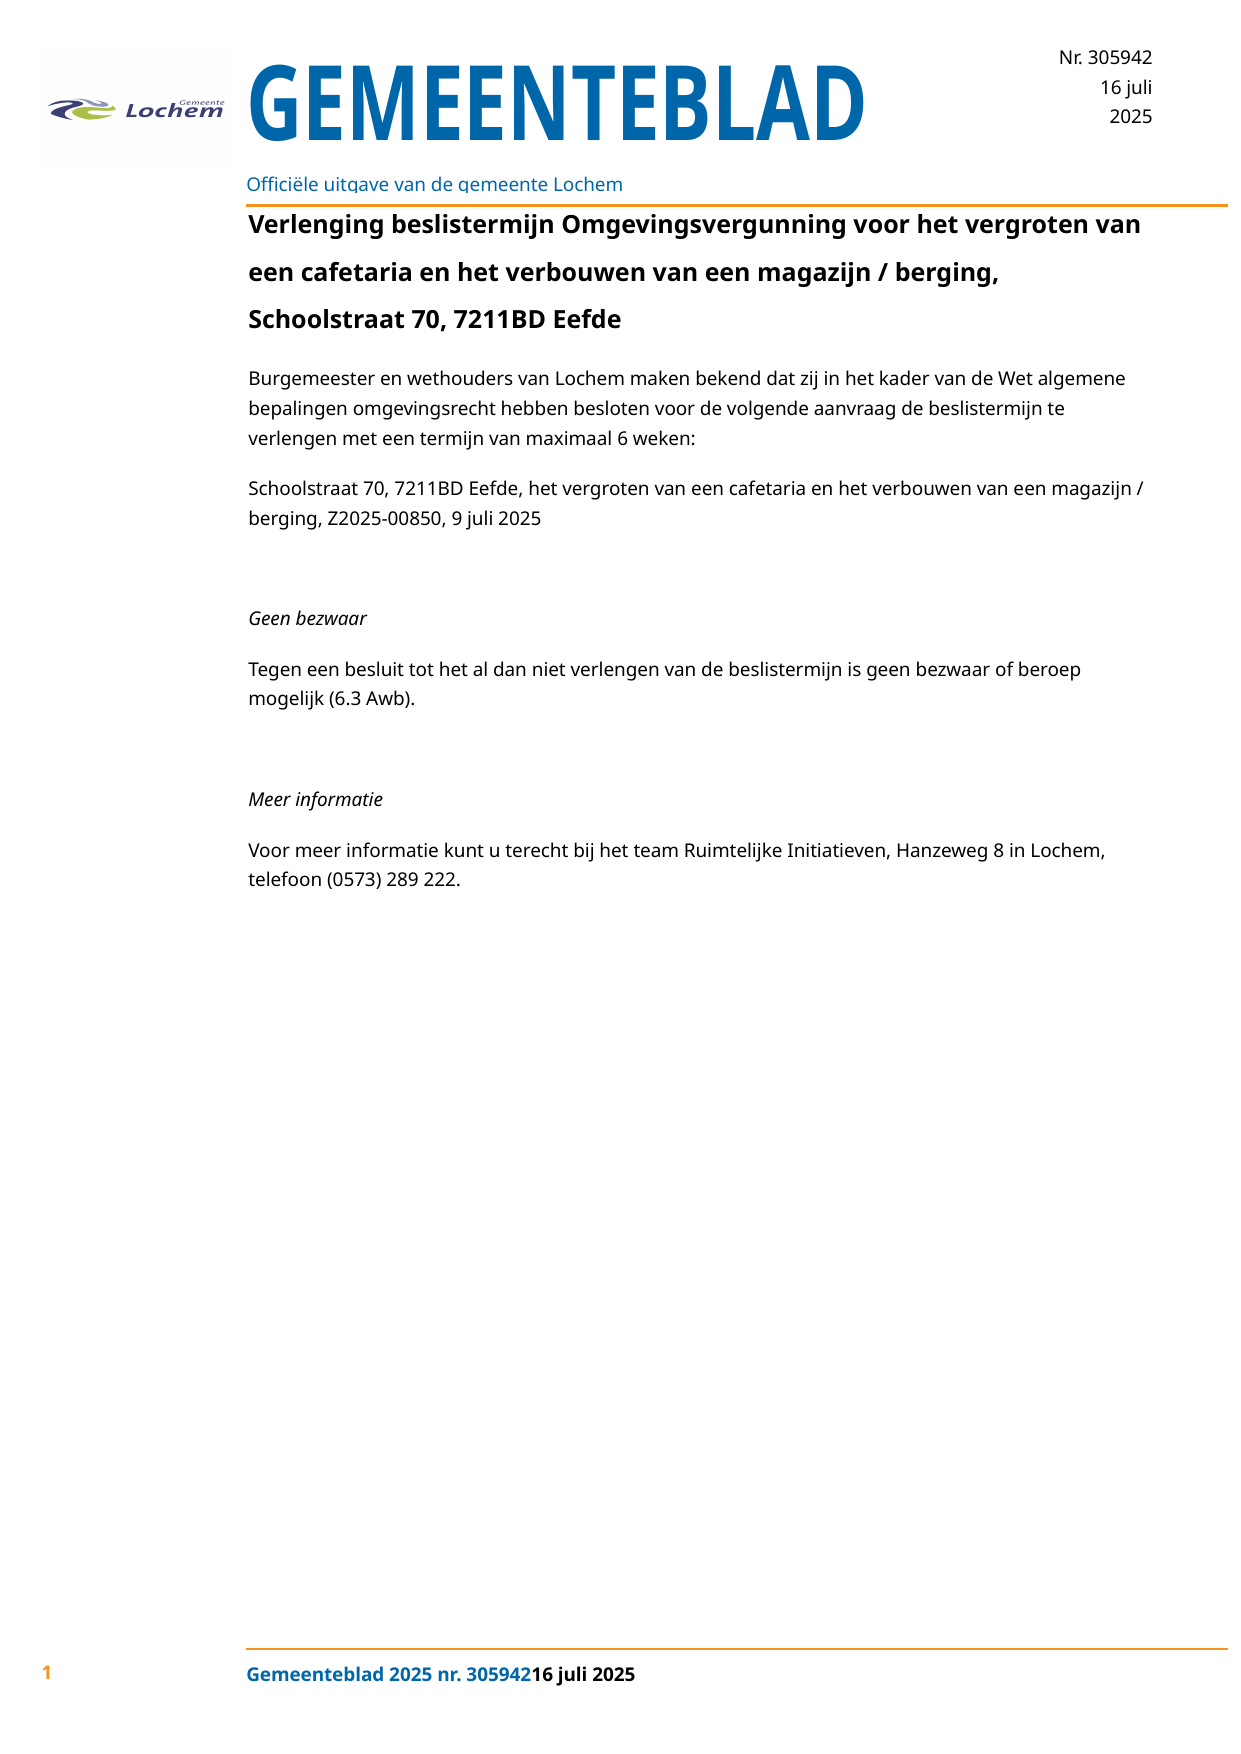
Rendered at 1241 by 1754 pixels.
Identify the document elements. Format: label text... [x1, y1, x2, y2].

text Verlenging beslistermijn Omgevingsvergunning voor het vergroten van een cafetaria en het verbouwen van een magazijn / berging, Schoolstraat 70, 7211BD Eefde [248, 207, 1152, 336]
text Geen bezwaar [248, 606, 1152, 631]
text Tegen een besluit tot het al dan niet verlengen van de beslistermijn is geen bezwaar of beroep mogelijk (6.3 Awb). [248, 656, 1152, 711]
text Schoolstraat 70, 7211BD Eefde, het vergroten van een cafetaria en het verbouwen van een magazijn / berging, Z2025-00850, 9 juli 2025 [248, 475, 1152, 530]
picture [41, 47, 231, 172]
text Voor meer informatie kunt u terecht bij het team Ruimtelijke Initiatieven, Hanzeweg 8 in Lochem, telefoon (0573) 289 222. [248, 837, 1152, 892]
text Meer informatie [248, 786, 1152, 812]
text Burgemeester en wethouders van Lochem maken bekend dat zij in het kader van de Wet algemene bepalingen omgevingsrecht hebben besloten voor de volgende aanvraag de beslistermijn te verlengen met een termijn van maximaal 6 weken: [248, 366, 1152, 450]
